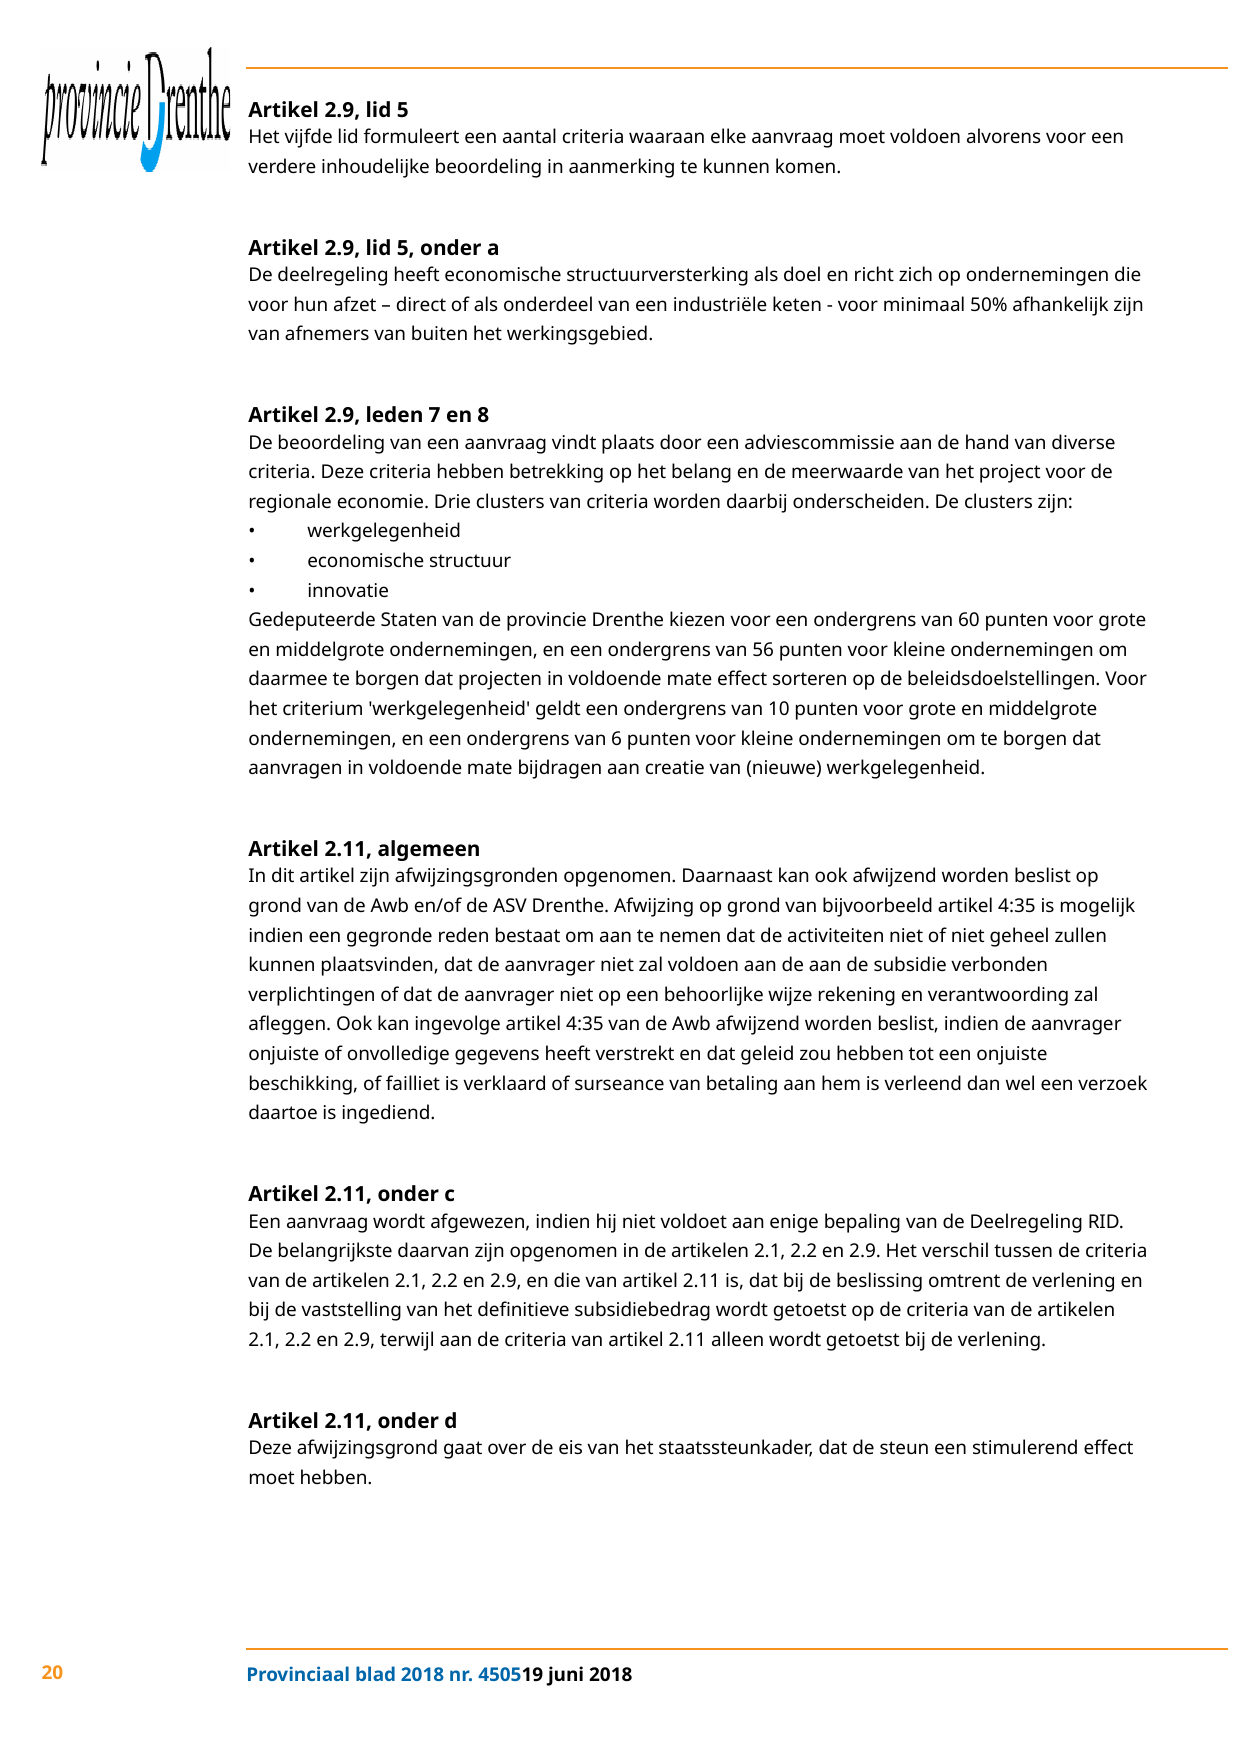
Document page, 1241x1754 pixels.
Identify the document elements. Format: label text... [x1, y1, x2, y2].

text De beoordeling van een aanvraag vindt plaats door een adviescommissie aan de hand van diverse criteria. Deze criteria hebben betrekking op het belang en de meerwaarde van het project voor de regionale economie. Drie clusters van criteria worden daarbij onderscheiden. De clusters zijn: [248, 429, 1152, 514]
text Artikel 2.9, leden 7 en 8 [248, 400, 1152, 429]
text Artikel 2.11, algemeen [248, 834, 1152, 863]
text Artikel 2.9, lid 5, onder a [248, 233, 1152, 261]
picture [41, 47, 231, 172]
text Artikel 2.9, lid 5 [248, 95, 1152, 123]
text Gedeputeerde Staten van de provincie Drenthe kiezen voor een ondergrens van 60 punten voor grote en middelgrote ondernemingen, en een ondergrens van 56 punten voor kleine ondernemingen om daarmee te borgen dat projecten in voldoende mate effect sorteren op de beleidsdoelstellingen. Voor het criterium 'werkgelegenheid' geldt een ondergrens van 10 punten voor grote en middelgrote ondernemingen, en een ondergrens van 6 punten voor kleine ondernemingen om te borgen dat aanvragen in voldoende mate bijdragen aan creatie van (nieuwe) werkgelegenheid. [248, 606, 1152, 780]
text Artikel 2.11, onder d [248, 1406, 1152, 1434]
list werkgelegenheid [248, 518, 1152, 543]
text Deze afwijzingsgrond gaat over de eis van het staatssteunkader, dat de steun een stimulerend effect moet hebben. [248, 1434, 1152, 1490]
text Artikel 2.11, onder c [248, 1179, 1152, 1208]
text Een aanvraag wordt afgewezen, indien hij niet voldoet aan enige bepaling van de Deelregeling RID. De belangrijkste daarvan zijn opgenomen in de artikelen 2.1, 2.2 en 2.9. Het verschil tussen de criteria van de artikelen 2.1, 2.2 en 2.9, en die van artikel 2.11 is, dat bij de beslissing omtrent de verlening en bij de vaststelling van het definitieve subsidiebedrag wordt getoetst op de criteria van de artikelen 2.1, 2.2 en 2.9, terwijl aan de criteria van artikel 2.11 alleen wordt getoetst bij de verlening. [248, 1208, 1152, 1352]
text De deelregeling heeft economische structuurversterking als doel en richt zich op ondernemingen die voor hun afzet – direct of als onderdeel van een industriële keten - voor minimaal 50% afhankelijk zijn van afnemers van buiten het werkingsgebied. [248, 261, 1152, 346]
list innovatie [248, 577, 1152, 602]
text In dit artikel zijn afwijzingsgronden opgenomen. Daarnaast kan ook afwijzend worden beslist op grond van de Awb en/of de ASV Drenthe. Afwijzing op grond van bijvoorbeeld artikel 4:35 is mogelijk indien een gegronde reden bestaat om aan te nemen dat de activiteiten niet of niet geheel zullen kunnen plaatsvinden, dat de aanvrager niet zal voldoen aan de aan de subsidie verbonden verplichtingen of dat de aanvrager niet op een behoorlijke wijze rekening en verantwoording zal afleggen. Ook kan ingevolge artikel 4:35 van de Awb afwijzend worden beslist, indien de aanvrager onjuiste of onvolledige gegevens heeft verstrekt en dat geleid zou hebben tot een onjuiste beschikking, of failliet is verklaard of surseance van betaling aan hem is verleend dan wel een verzoek daartoe is ingediend. [248, 863, 1152, 1125]
text Het vijfde lid formuleert een aantal criteria waaraan elke aanvraag moet voldoen alvorens voor een verdere inhoudelijke beoordeling in aanmerking te kunnen komen. [248, 123, 1152, 178]
list economische structuur [248, 547, 1152, 573]
